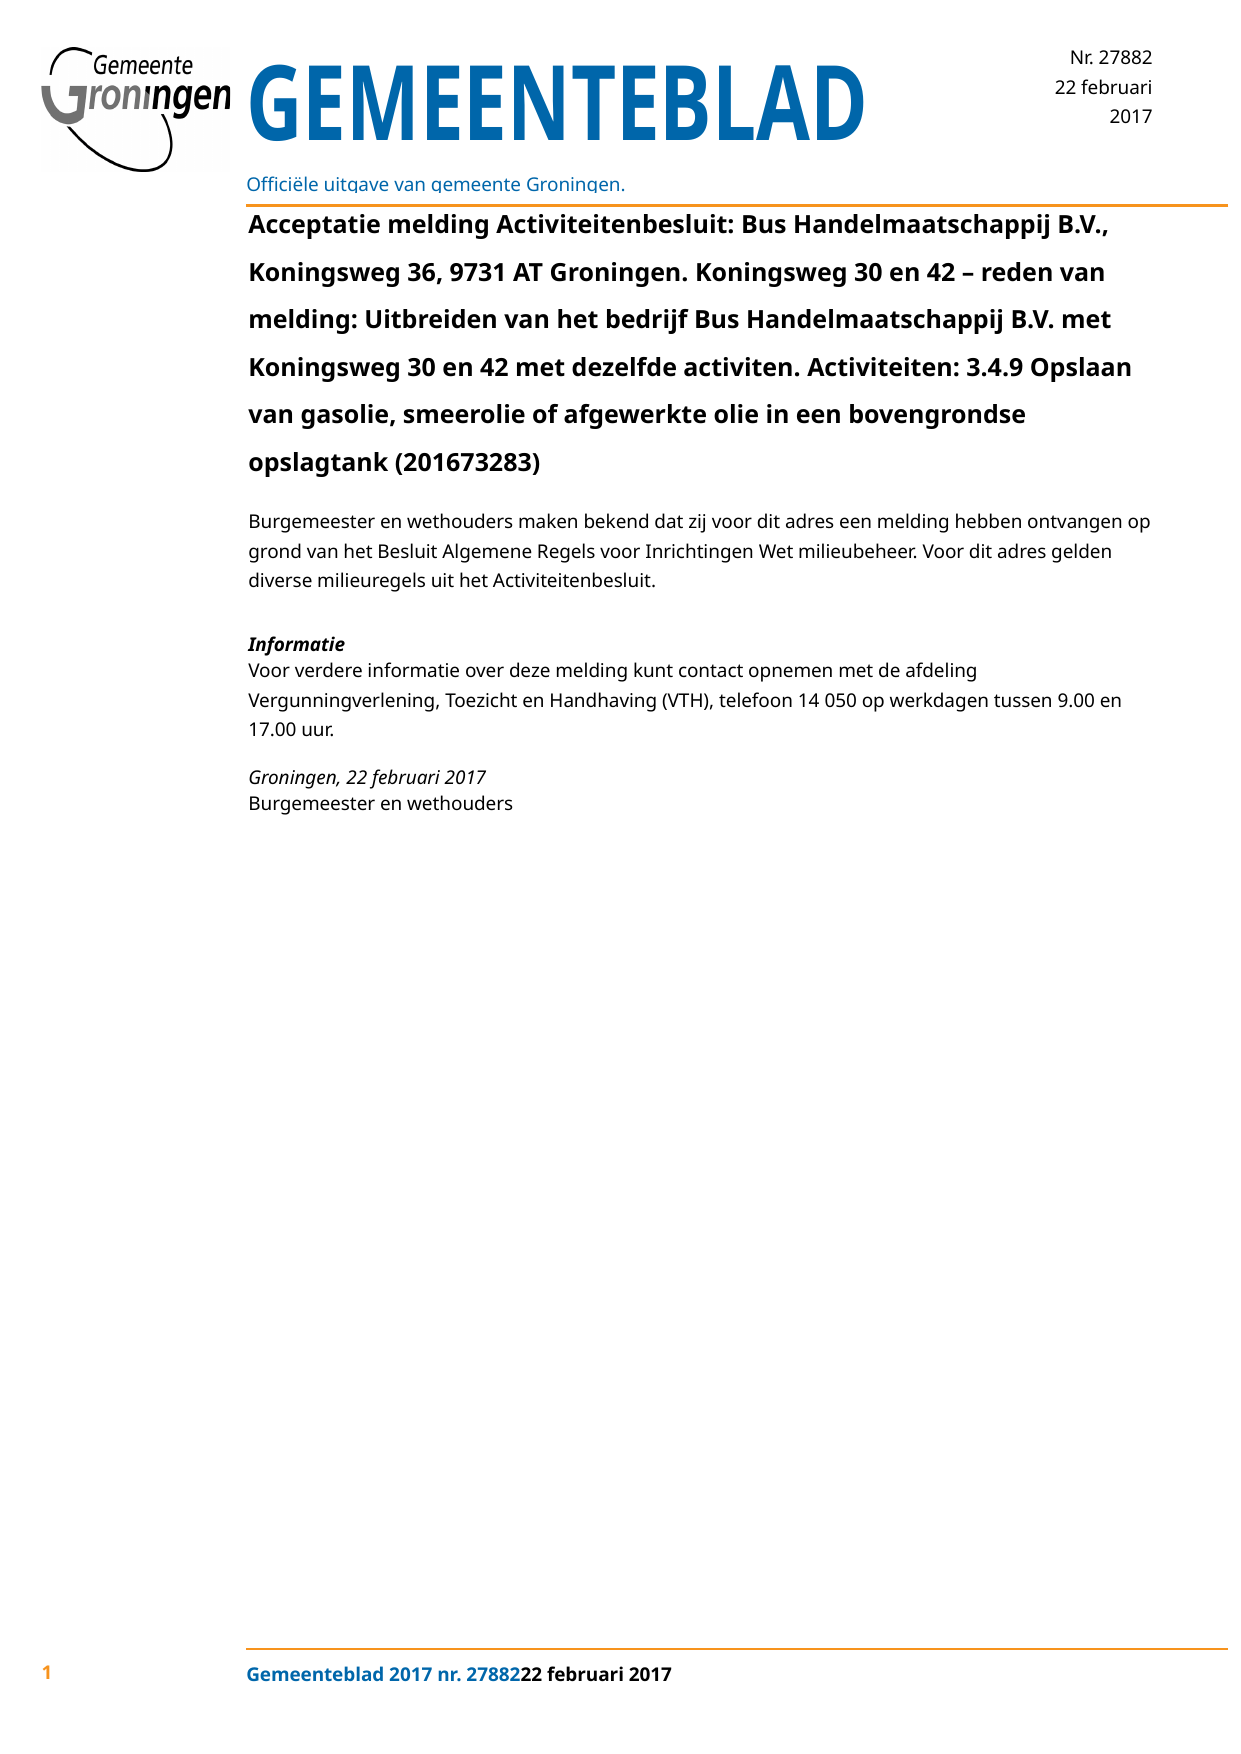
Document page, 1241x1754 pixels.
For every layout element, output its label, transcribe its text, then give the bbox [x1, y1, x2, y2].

text Acceptatie melding Activiteitenbesluit: Bus Handelmaatschappij B.V., Koningsweg 36, 9731 AT Groningen. Koningsweg 30 en 42 – reden van melding: Uitbreiden van het bedrijf Bus Handelmaatschappij B.V. met Koningsweg 30 en 42 met dezelfde activiten. Activiteiten: 3.4.9 Opslaan van gasolie, smeerolie of afgewerkte olie in een bovengrondse opslagtank (201673283) [248, 207, 1152, 479]
text Informatie [248, 631, 1152, 657]
text Voor verdere informatie over deze melding kunt contact opnemen met de afdeling Vergunningverlening, Toezicht en Handhaving (VTH), telefoon 14 050 op werkdagen tussen 9.00 en 17.00 uur. [248, 657, 1152, 742]
picture [41, 47, 231, 172]
text Burgemeester en wethouders [248, 790, 1152, 816]
text Burgemeester en wethouders maken bekend dat zij voor dit adres een melding hebben ontvangen op grond van het Besluit Algemene Regels voor Inrichtingen Wet milieubeheer. Voor dit adres gelden diverse milieuregels uit het Activiteitenbesluit. [248, 508, 1152, 593]
text Groningen, 22 februari 2017 [248, 764, 1152, 790]
